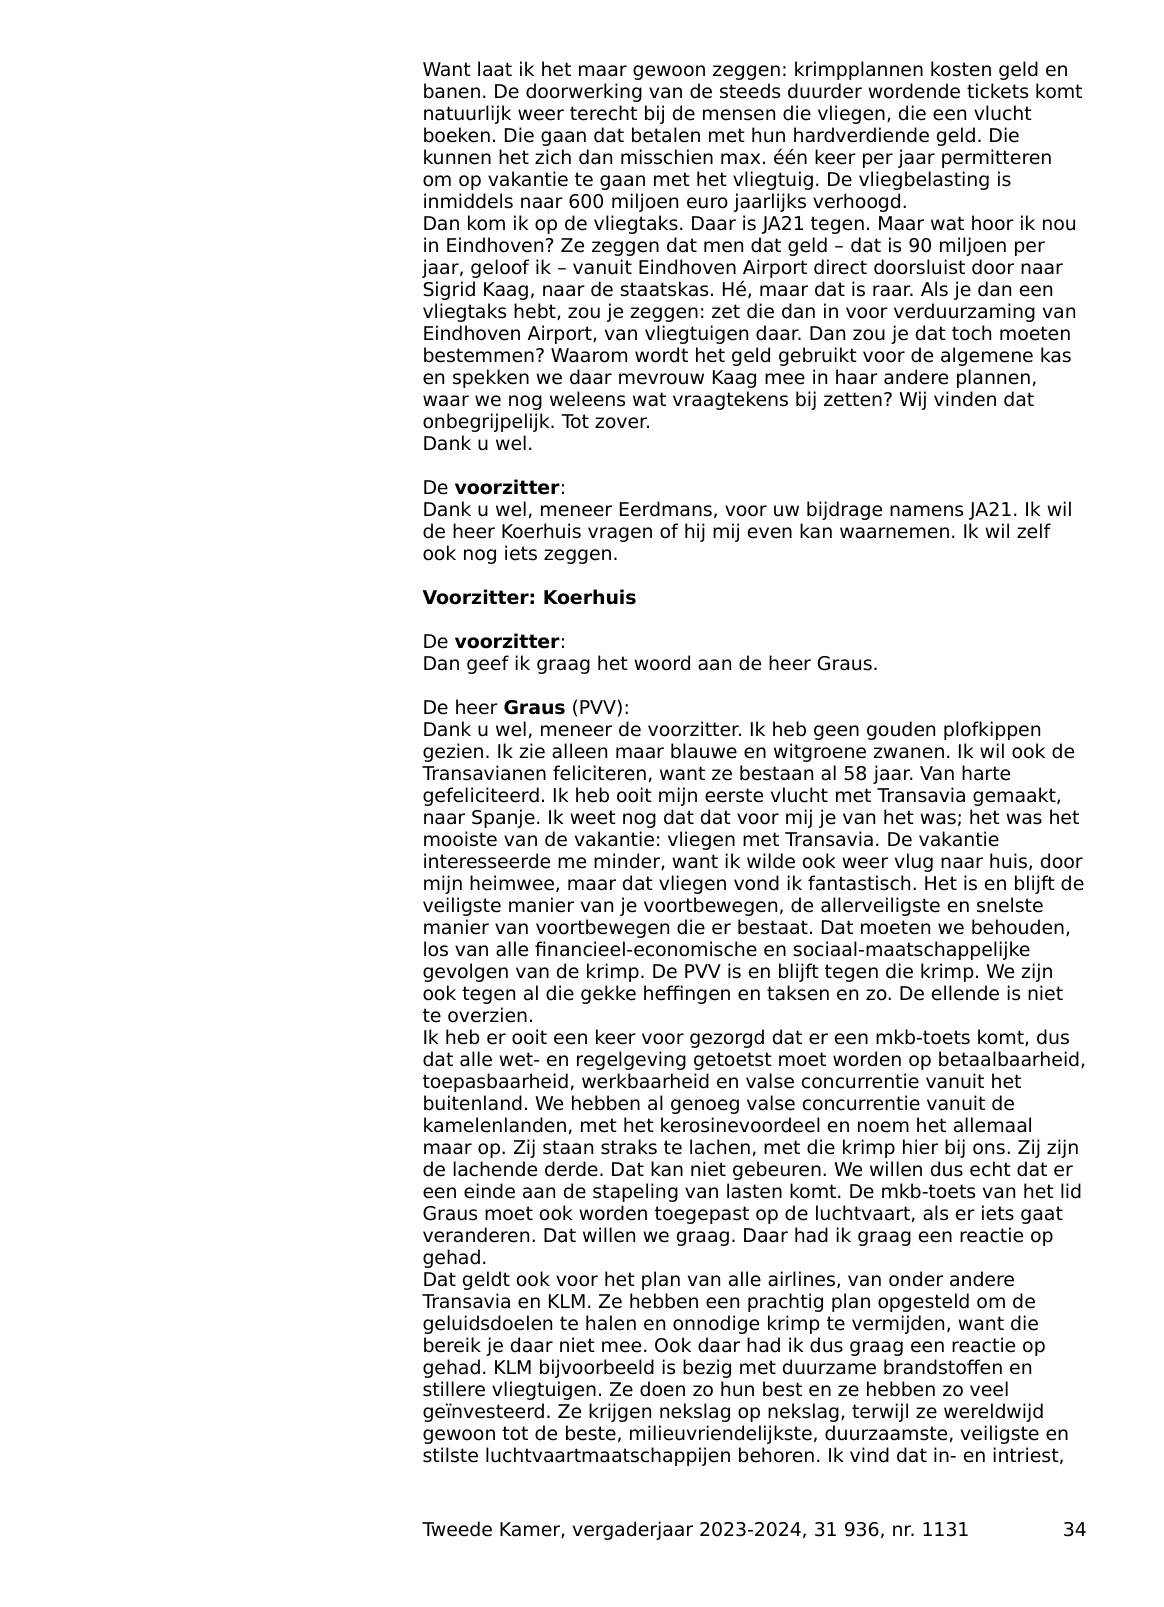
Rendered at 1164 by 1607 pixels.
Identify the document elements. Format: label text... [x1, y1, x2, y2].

text Dan geef ik graag het woord aan de heer Graus. [422, 653, 1087, 675]
text De heer Graus (PVV): [422, 697, 1087, 719]
text Want laat ik het maar gewoon zeggen: krimpplannen kosten geld en banen. De doorwerking van de steeds duurder wordende tickets komt natuurlijk weer terecht bij de mensen die vliegen, die een vlucht boeken. Die gaan dat betalen met hun hardverdiende geld. Die kunnen het zich dan misschien max. één keer per jaar permitteren om op vakantie te gaan met het vliegtuig. De vliegbelasting is inmiddels naar 600 miljoen euro jaarlijks verhoogd. [422, 59, 1087, 213]
text De voorzitter: [422, 631, 1087, 653]
text De voorzitter: [422, 477, 1087, 499]
text Dank u wel, meneer de voorzitter. Ik heb geen gouden plofkippen gezien. Ik zie alleen maar blauwe en witgroene zwanen. Ik wil ook de Transavianen feliciteren, want ze bestaan al 58 jaar. Van harte gefeliciteerd. Ik heb ooit mijn eerste vlucht met Transavia gemaakt, naar Spanje. Ik weet nog dat dat voor mij je van het was; het was het mooiste van de vakantie: vliegen met Transavia. De vakantie interesseerde me minder, want ik wilde ook weer vlug naar huis, door mijn heimwee, maar dat vliegen vond ik fantastisch. Het is en blijft de veiligste manier van je voortbewegen, de allerveiligste en snelste manier van voortbewegen die er bestaat. Dat moeten we behouden, los van alle financieel-economische en sociaal-maatschappelijke gevolgen van de krimp. De PVV is en blijft tegen die krimp. We zijn ook tegen al die gekke heffingen en taksen en zo. De ellende is niet te overzien. [422, 719, 1087, 1027]
subtitle Voorzitter: Koerhuis [422, 587, 1087, 609]
text Dat geldt ook voor het plan van alle airlines, van onder andere Transavia en KLM. Ze hebben een prachtig plan opgesteld om de geluidsdoelen te halen en onnodige krimp te vermijden, want die bereik je daar niet mee. Ook daar had ik dus graag een reactie op gehad. KLM bijvoorbeeld is bezig met duurzame brandstoffen en stillere vliegtuigen. Ze doen zo hun best en ze hebben zo veel geïnvesteerd. Ze krijgen nekslag op nekslag, terwijl ze wereldwijd gewoon tot de beste, milieuvriendelijkste, duurzaamste, veiligste en stilste luchtvaartmaatschappijen behoren. Ik vind dat in- en intriest, [422, 1269, 1087, 1467]
text Ik heb er ooit een keer voor gezorgd dat er een mkb-toets komt, dus dat alle wet- en regelgeving getoetst moet worden op betaalbaarheid, toepasbaarheid, werkbaarheid en valse concurrentie vanuit het buitenland. We hebben al genoeg valse concurrentie vanuit de kamelenlanden, met het kerosinevoordeel en noem het allemaal maar op. Zij staan straks te lachen, met die krimp hier bij ons. Zij zijn de lachende derde. Dat kan niet gebeuren. We willen dus echt dat er een einde aan de stapeling van lasten komt. De mkb-toets van het lid Graus moet ook worden toegepast op de luchtvaart, als er iets gaat veranderen. Dat willen we graag. Daar had ik graag een reactie op gehad. [422, 1027, 1087, 1269]
text Dank u wel. [422, 433, 1087, 455]
text Dan kom ik op de vliegtaks. Daar is JA21 tegen. Maar wat hoor ik nou in Eindhoven? Ze zeggen dat men dat geld – dat is 90 miljoen per jaar, geloof ik – vanuit Eindhoven Airport direct doorsluist door naar Sigrid Kaag, naar de staatskas. Hé, maar dat is raar. Als je dan een vliegtaks hebt, zou je zeggen: zet die dan in voor verduurzaming van Eindhoven Airport, van vliegtuigen daar. Dan zou je dat toch moeten bestemmen? Waarom wordt het geld gebruikt voor de algemene kas en spekken we daar mevrouw Kaag mee in haar andere plannen, waar we nog weleens wat vraagtekens bij zetten? Wij vinden dat onbegrijpelijk. Tot zover. [422, 213, 1087, 433]
text Dank u wel, meneer Eerdmans, voor uw bijdrage namens JA21. Ik wil de heer Koerhuis vragen of hij mij even kan waarnemen. Ik wil zelf ook nog iets zeggen. [422, 499, 1087, 565]
